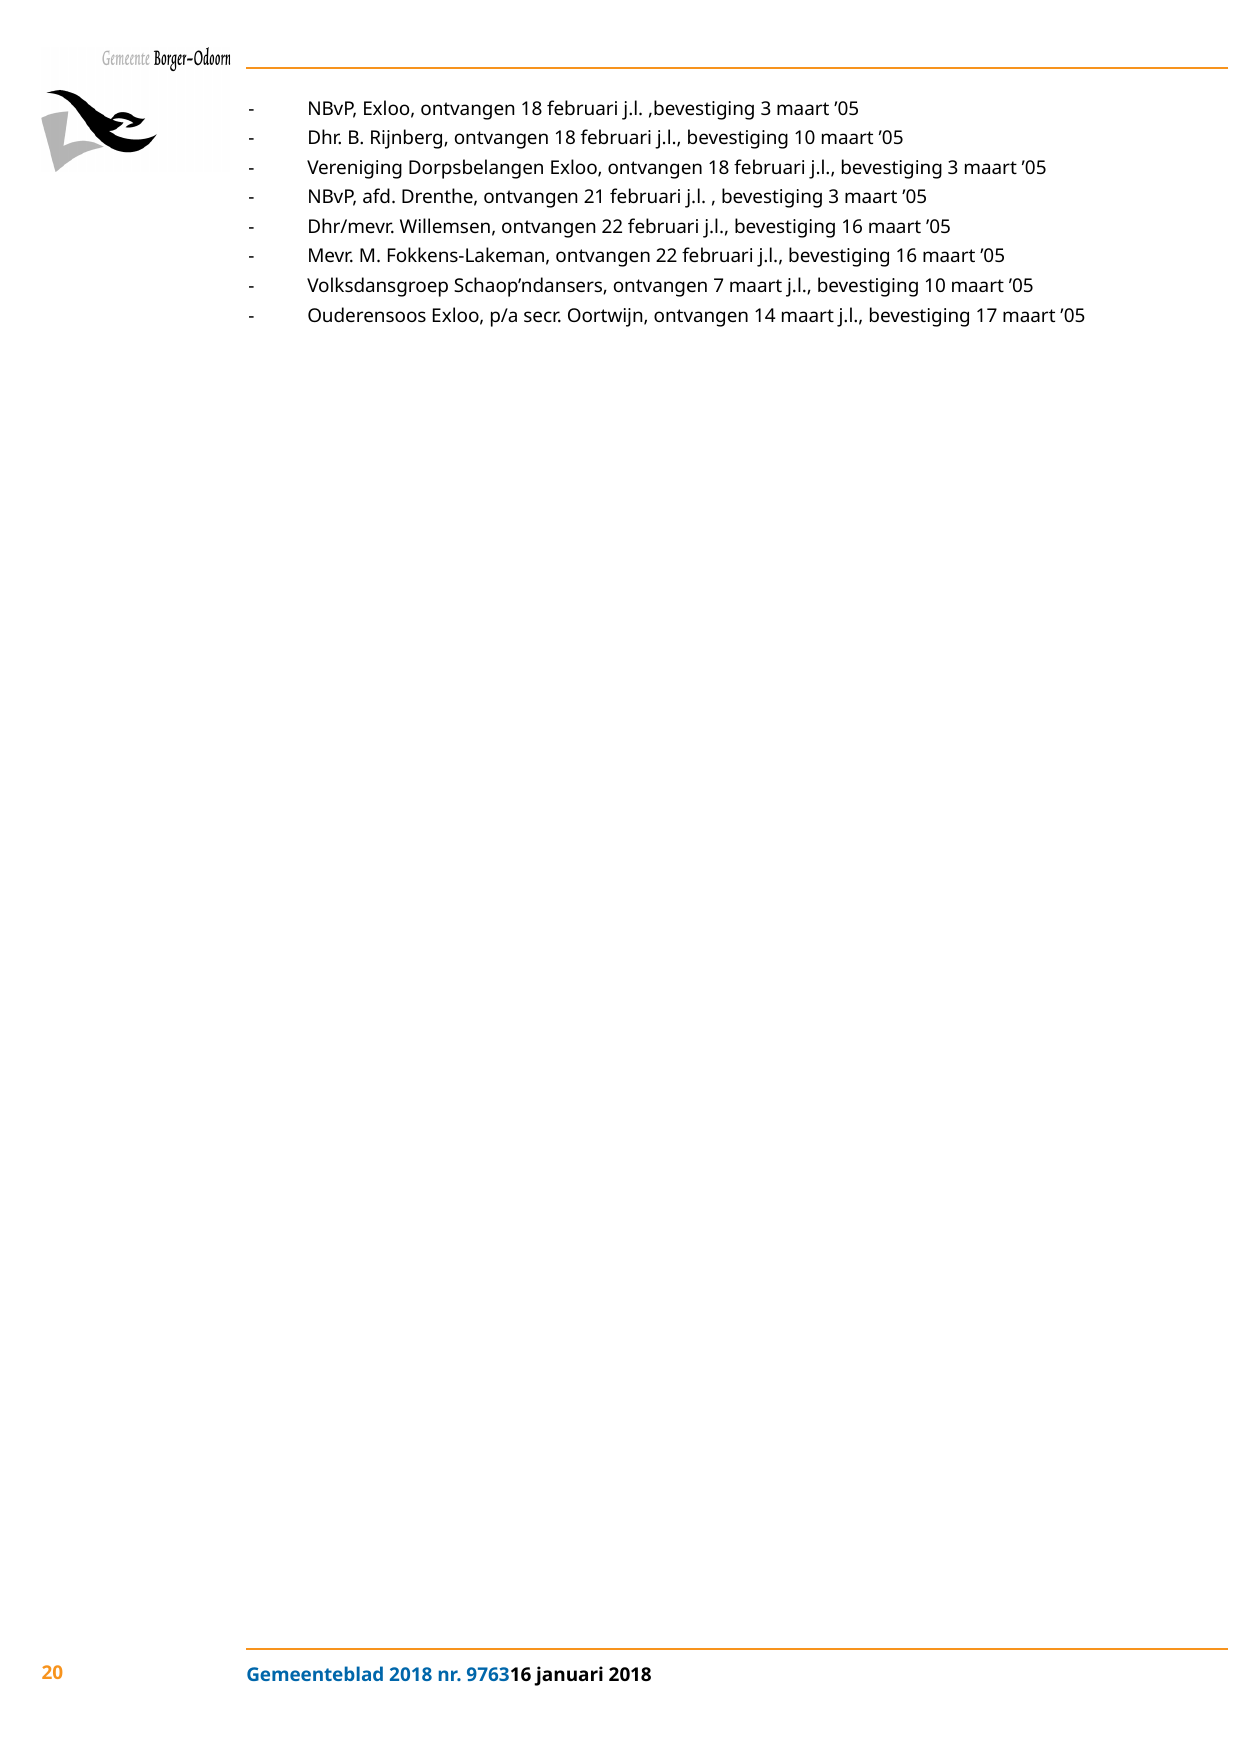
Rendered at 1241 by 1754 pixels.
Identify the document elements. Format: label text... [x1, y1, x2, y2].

list Dhr/mevr. Willemsen, ontvangen 22 februari j.l., bevestiging 16 maart ’05 [248, 213, 1152, 239]
picture [41, 47, 231, 172]
list Mevr. M. Fokkens-Lakeman, ontvangen 22 februari j.l., bevestiging 16 maart ’05 [248, 243, 1152, 268]
list Volksdansgroep Schaop’ndansers, ontvangen 7 maart j.l., bevestiging 10 maart ’05 [248, 272, 1152, 298]
list NBvP, afd. Drenthe, ontvangen 21 februari j.l. , bevestiging 3 maart ’05 [248, 183, 1152, 209]
list NBvP, Exloo, ontvangen 18 februari j.l. ,bevestiging 3 maart ’05 [248, 95, 1152, 121]
list Ouderensoos Exloo, p/a secr. Oortwijn, ontvangen 14 maart j.l., bevestiging 17 maart ’05 [248, 302, 1152, 328]
list Dhr. B. Rijnberg, ontvangen 18 februari j.l., bevestiging 10 maart ’05 [248, 124, 1152, 150]
list Vereniging Dorpsbelangen Exloo, ontvangen 18 februari j.l., bevestiging 3 maart ’05 [248, 154, 1152, 180]
